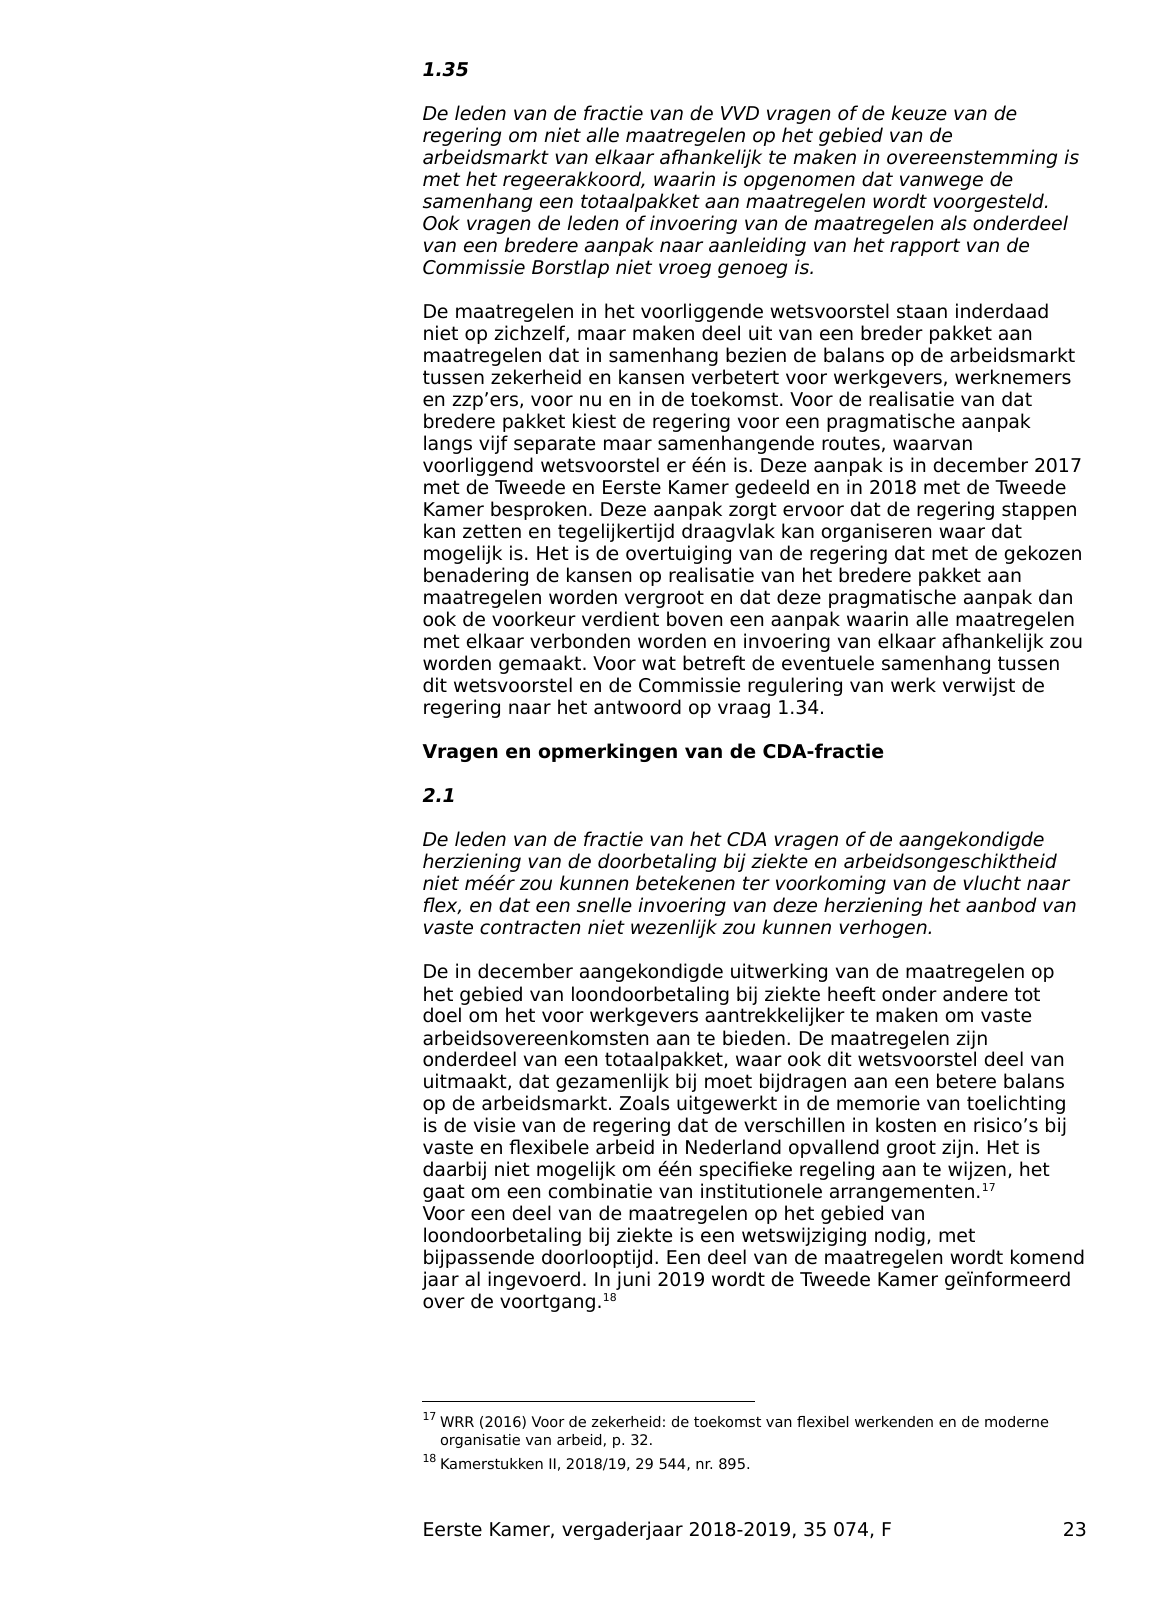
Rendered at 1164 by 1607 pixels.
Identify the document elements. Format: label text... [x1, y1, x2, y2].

text WRR (2016) Voor de zekerheid: de toekomst van flexibel werkenden en de moderne organisatie van arbeid, p. 32. [422, 1410, 1087, 1449]
text De leden van de fractie van de VVD vragen of de keuze van de regering om niet alle maatregelen op het gebied van de arbeidsmarkt van elkaar afhankelijk te maken in overeenstemming is met het regeerakkoord, waarin is opgenomen dat vanwege de samenhang een totaalpakket aan maatregelen wordt voorgesteld. Ook vragen de leden of invoering van de maatregelen als onderdeel van een bredere aanpak naar aanleiding van het rapport van de Commissie Borstlap niet vroeg genoeg is. [422, 103, 1087, 279]
text De maatregelen in het voorliggende wetsvoorstel staan inderdaad niet op zichzelf, maar maken deel uit van een breder pakket aan maatregelen dat in samenhang bezien de balans op de arbeidsmarkt tussen zekerheid en kansen verbetert voor werkgevers, werknemers en zzp’ers, voor nu en in de toekomst. Voor de realisatie van dat bredere pakket kiest de regering voor een pragmatische aanpak langs vijf separate maar samenhangende routes, waarvan voorliggend wetsvoorstel er één is. Deze aanpak is in december 2017 met de Tweede en Eerste Kamer gedeeld en in 2018 met de Tweede Kamer besproken. Deze aanpak zorgt ervoor dat de regering stappen kan zetten en tegelijkertijd draagvlak kan organiseren waar dat mogelijk is. Het is de overtuiging van de regering dat met de gekozen benadering de kansen op realisatie van het bredere pakket aan maatregelen worden vergroot en dat deze pragmatische aanpak dan ook de voorkeur verdient boven een aanpak waarin alle maatregelen met elkaar verbonden worden en invoering van elkaar afhankelijk zou worden gemaakt. Voor wat betreft de eventuele samenhang tussen dit wetsvoorstel en de Commissie regulering van werk verwijst de regering naar het antwoord op vraag 1.34. [422, 301, 1087, 719]
subtitle Vragen en opmerkingen van de CDA-fractie [422, 741, 1087, 763]
subtitle 1.35 [422, 59, 1087, 81]
text De in december aangekondigde uitwerking van de maatregelen op het gebied van loondoorbetaling bij ziekte heeft onder andere tot doel om het voor werkgevers aantrekkelijker te maken om vaste arbeidsovereenkomsten aan te bieden. De maatregelen zijn onderdeel van een totaalpakket, waar ook dit wetsvoorstel deel van uitmaakt, dat gezamenlijk bij moet bijdragen aan een betere balans op de arbeidsmarkt. Zoals uitgewerkt in de memorie van toelichting is de visie van de regering dat de verschillen in kosten en risico’s bij vaste en flexibele arbeid in Nederland opvallend groot zijn. Het is daarbij niet mogelijk om één specifieke regeling aan te wijzen, het gaat om een combinatie van institutionele arrangementen. [422, 961, 1087, 1203]
subtitle 2.1 [422, 785, 1087, 807]
text De leden van de fractie van het CDA vragen of de aangekondigde herziening van de doorbetaling bij ziekte en arbeidsongeschiktheid niet méér zou kunnen betekenen ter voorkoming van de vlucht naar flex, en dat een snelle invoering van deze herziening het aanbod van vaste contracten niet wezenlijk zou kunnen verhogen. [422, 829, 1087, 939]
text Kamerstukken II, 2018/19, 29 544, nr. 895. [422, 1452, 1087, 1474]
text Voor een deel van de maatregelen op het gebied van loondoorbetaling bij ziekte is een wetswijziging nodig, met bijpassende doorlooptijd. Een deel van de maatregelen wordt komend jaar al ingevoerd. In juni 2019 wordt de Tweede Kamer geïnformeerd over de voortgang. [422, 1203, 1087, 1313]
